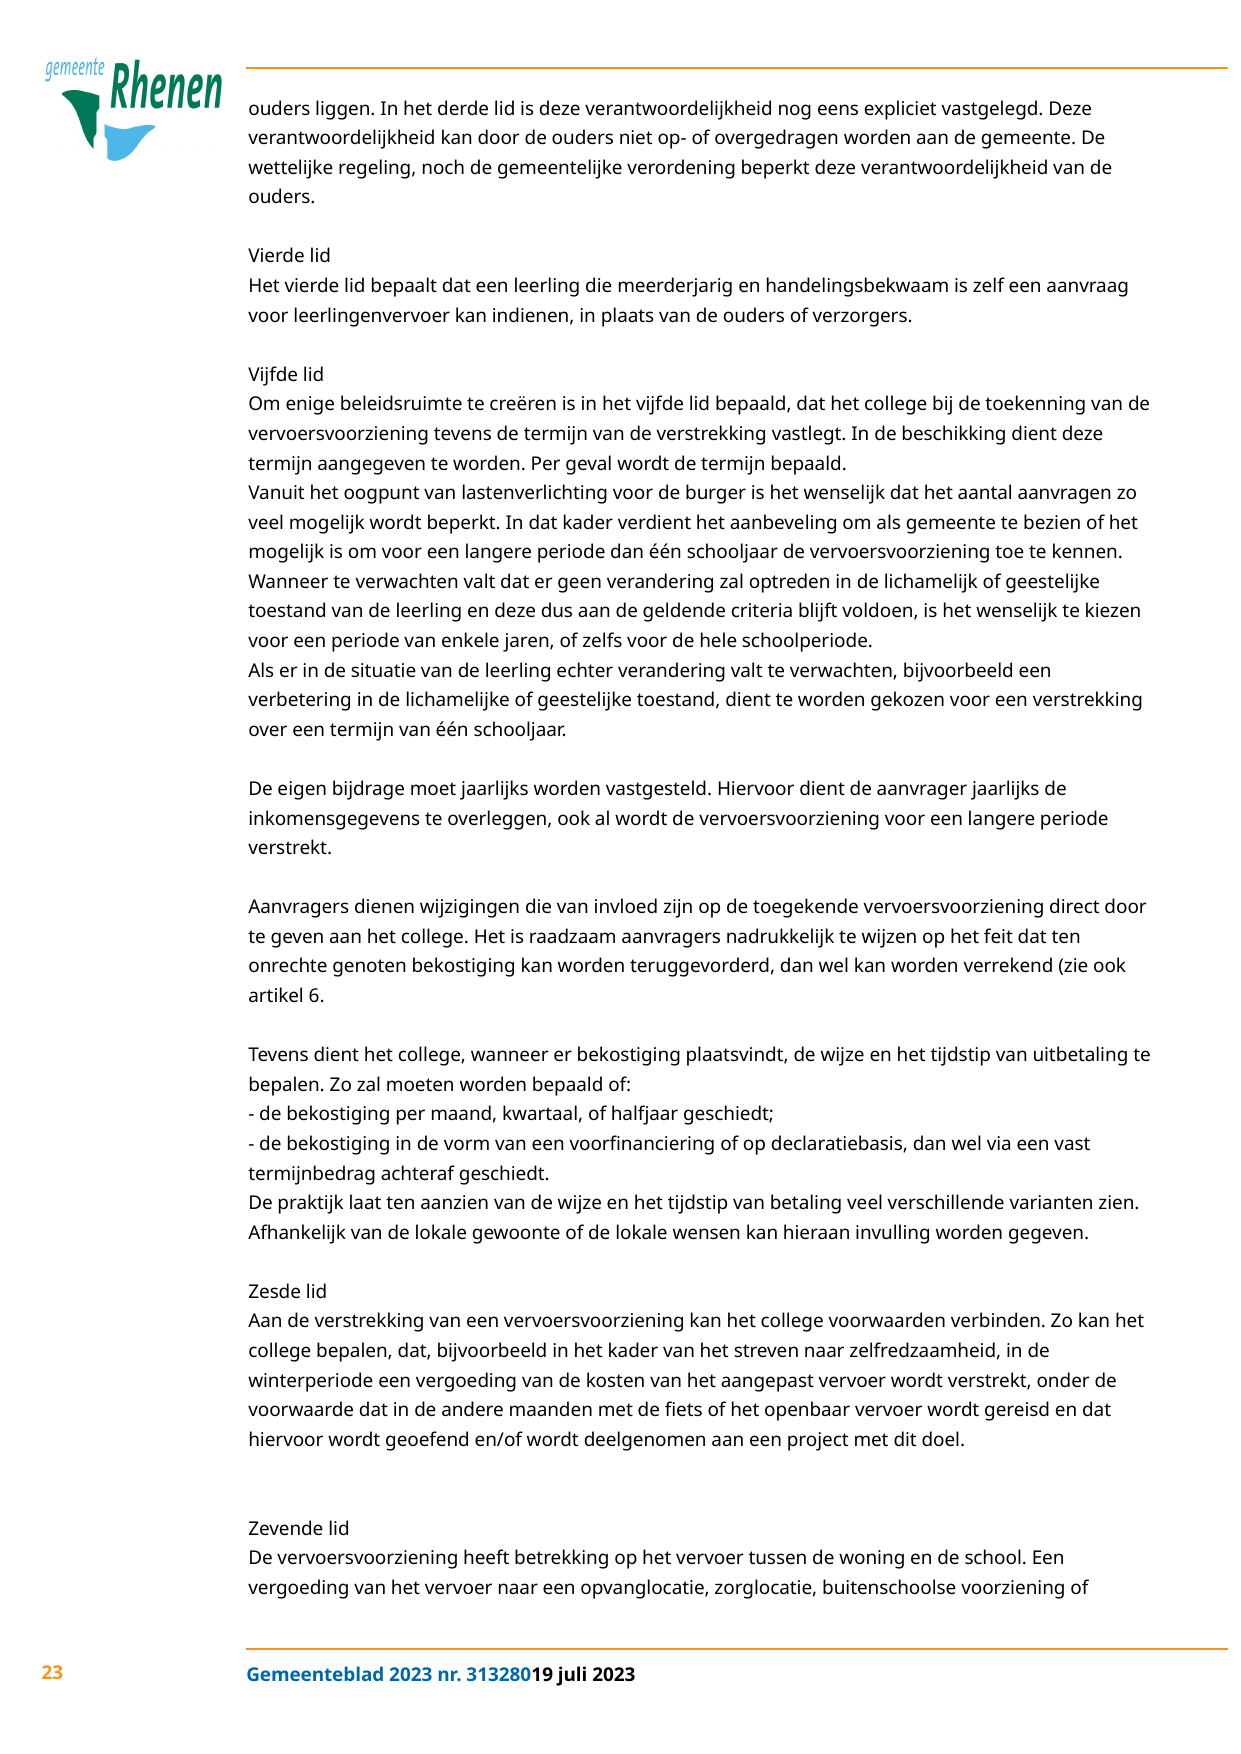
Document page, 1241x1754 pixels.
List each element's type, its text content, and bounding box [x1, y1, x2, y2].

text Het vierde lid bepaalt dat een leerling die meerderjarig en handelingsbekwaam is zelf een aanvraag voor leerlingenvervoer kan indienen, in plaats van de ouders of verzorgers. [248, 272, 1152, 328]
text Vierde lid [248, 243, 1152, 268]
text Als er in de situatie van de leerling echter verandering valt te verwachten, bijvoorbeeld een verbetering in de lichamelijke of geestelijke toestand, dient te worden gekozen voor een verstrekking over een termijn van één schooljaar. [248, 657, 1152, 742]
text Aanvragers dienen wijzigingen die van invloed zijn op de toegekende vervoersvoorziening direct door te geven aan het college. Het is raadzaam aanvragers nadrukkelijk te wijzen op het feit dat ten onrechte genoten bekostiging kan worden teruggevorderd, dan wel kan worden verrekend (zie ook artikel 6. [248, 893, 1152, 1008]
text De praktijk laat ten aanzien van de wijze en het tijdstip van betaling veel verschillende varianten zien. Afhankelijk van de lokale gewoonte of de lokale wensen kan hieraan invulling worden gegeven. [248, 1189, 1152, 1245]
picture [41, 47, 231, 172]
text Tevens dient het college, wanneer er bekostiging plaatsvindt, de wijze en het tijdstip van uitbetaling te bepalen. Zo zal moeten worden bepaald of: [248, 1041, 1152, 1097]
text ouders liggen. In het derde lid is deze verantwoordelijkheid nog eens expliciet vastgelegd. Deze verantwoordelijkheid kan door de ouders niet op- of overgedragen worden aan de gemeente. De wettelijke regeling, noch de gemeentelijke verordening beperkt deze verantwoordelijkheid van de ouders. [248, 95, 1152, 209]
text - de bekostiging per maand, kwartaal, of halfjaar geschiedt; [248, 1101, 1152, 1126]
text Vijfde lid [248, 361, 1152, 387]
text Om enige beleidsruimte te creëren is in het vijfde lid bepaald, dat het college bij de toekenning van de vervoersvoorziening tevens de termijn van de verstrekking vastlegt. In de beschikking dient deze termijn aangegeven te worden. Per geval wordt de termijn bepaald. [248, 391, 1152, 476]
text Aan de verstrekking van een vervoersvoorziening kan het college voorwaarden verbinden. Zo kan het college bepalen, dat, bijvoorbeeld in het kader van het streven naar zelfredzaamheid, in de winterperiode een vergoeding van de kosten van het aangepast vervoer wordt verstrekt, onder de voorwaarde dat in de andere maanden met de fiets of het openbaar vervoer wordt gereisd en dat hiervoor wordt geoefend en/of wordt deelgenomen aan een project met dit doel. [248, 1308, 1152, 1452]
text Vanuit het oogpunt van lastenverlichting voor de burger is het wenselijk dat het aantal aanvragen zo veel mogelijk wordt beperkt. In dat kader verdient het aanbeveling om als gemeente te bezien of het mogelijk is om voor een langere periode dan één schooljaar de vervoersvoorziening toe te kennen. Wanneer te verwachten valt dat er geen verandering zal optreden in de lichamelijk of geestelijke toestand van de leerling en deze dus aan de geldende criteria blijft voldoen, is het wenselijk te kiezen voor een periode van enkele jaren, of zelfs voor de hele schoolperiode. [248, 479, 1152, 653]
text - de bekostiging in de vorm van een voorfinanciering of op declaratiebasis, dan wel via een vast termijnbedrag achteraf geschiedt. [248, 1130, 1152, 1186]
text De eigen bijdrage moet jaarlijks worden vastgesteld. Hiervoor dient de aanvrager jaarlijks de inkomensgegevens te overleggen, ook al wordt de vervoersvoorziening voor een langere periode verstrekt. [248, 775, 1152, 860]
text De vervoersvoorziening heeft betrekking op het vervoer tussen de woning en de school. Een vergoeding van het vervoer naar een opvanglocatie, zorglocatie, buitenschoolse voorziening of [248, 1544, 1152, 1600]
text Zevende lid [248, 1515, 1152, 1541]
text Zesde lid [248, 1278, 1152, 1304]
